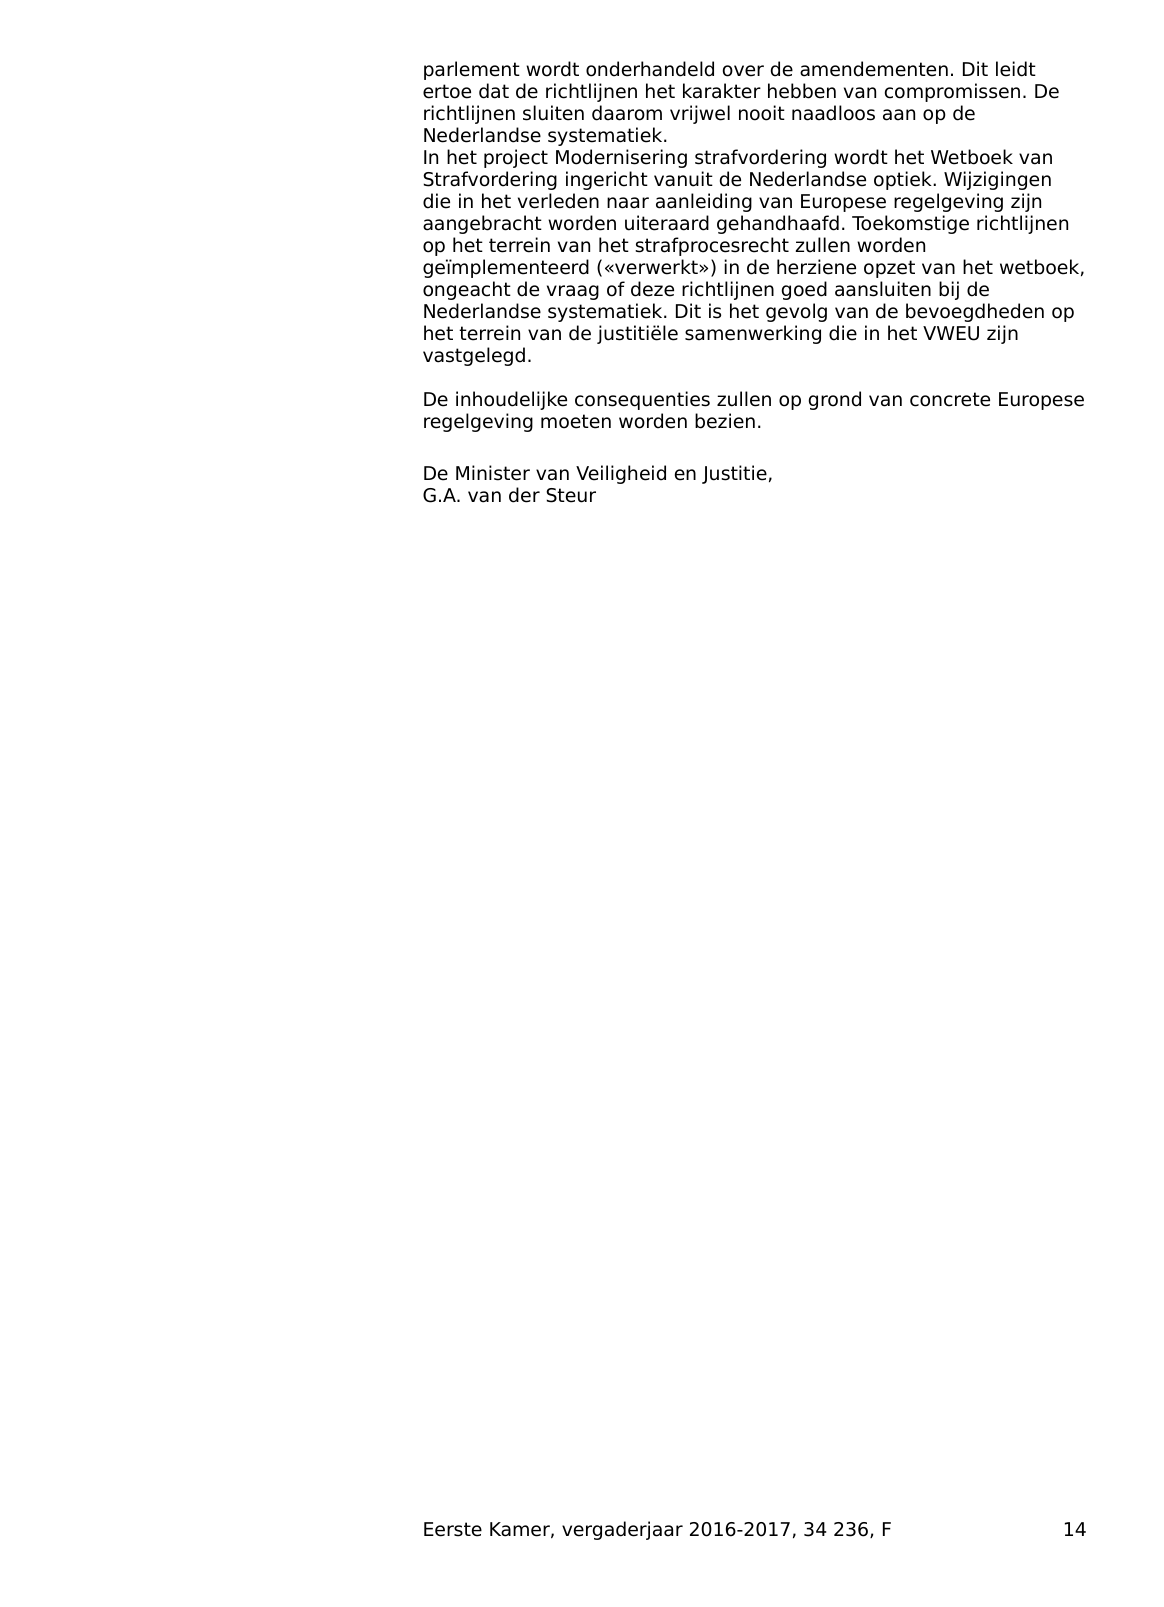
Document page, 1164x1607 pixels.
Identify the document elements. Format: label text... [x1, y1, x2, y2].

text De Minister van Veiligheid en Justitie, G.A. van der Steur [422, 463, 1087, 507]
text De inhoudelijke consequenties zullen op grond van concrete Europese regelgeving moeten worden bezien. [422, 389, 1087, 433]
text parlement wordt onderhandeld over de amendementen. Dit leidt ertoe dat de richtlijnen het karakter hebben van compromissen. De richtlijnen sluiten daarom vrijwel nooit naadloos aan op de Nederlandse systematiek. [422, 59, 1087, 147]
text In het project Modernisering strafvordering wordt het Wetboek van Strafvordering ingericht vanuit de Nederlandse optiek. Wijzigingen die in het verleden naar aanleiding van Europese regelgeving zijn aangebracht worden uiteraard gehandhaafd. Toekomstige richtlijnen op het terrein van het strafprocesrecht zullen worden geïmplementeerd («verwerkt») in de herziene opzet van het wetboek, ongeacht de vraag of deze richtlijnen goed aansluiten bij de Nederlandse systematiek. Dit is het gevolg van de bevoegdheden op het terrein van de justitiële samenwerking die in het VWEU zijn vastgelegd. [422, 147, 1087, 367]
